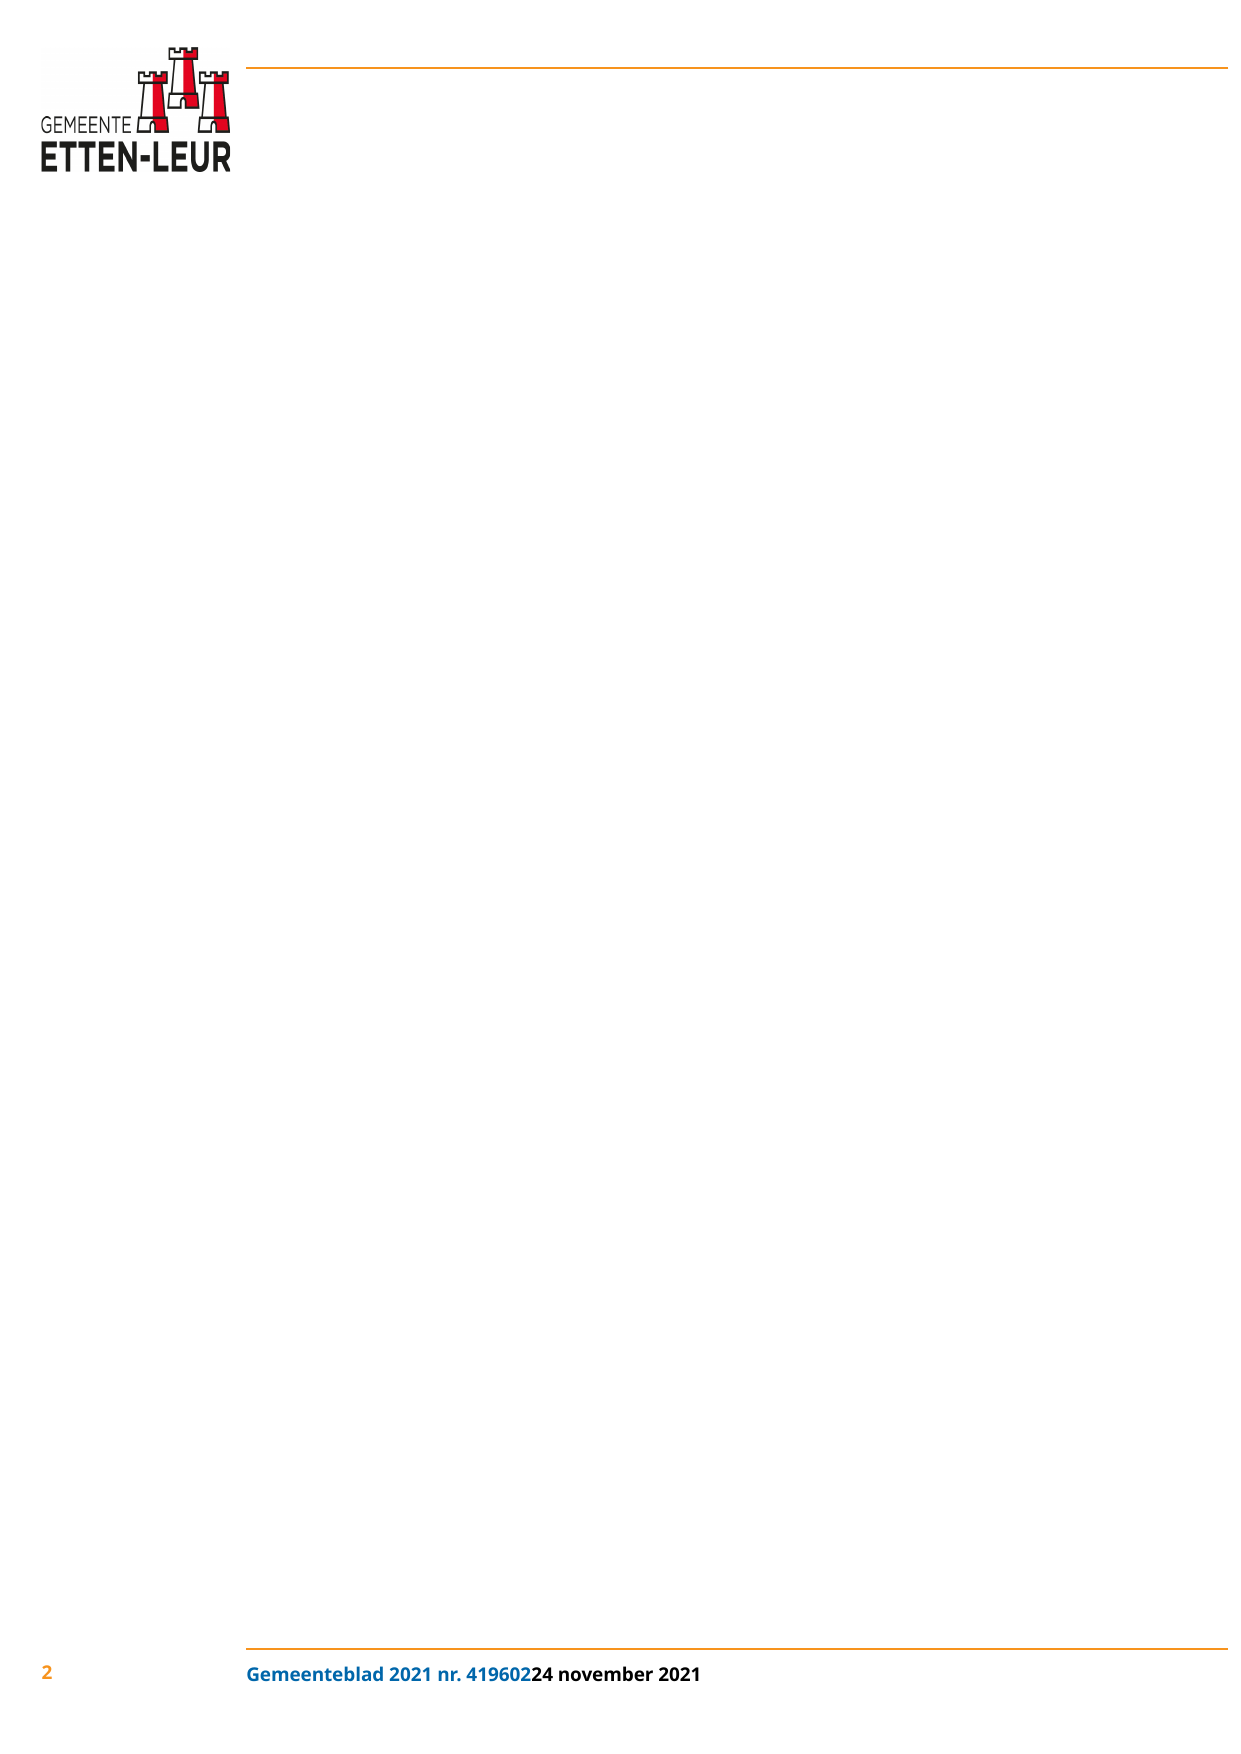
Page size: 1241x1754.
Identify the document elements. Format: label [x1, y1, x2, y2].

picture [41, 47, 231, 172]
